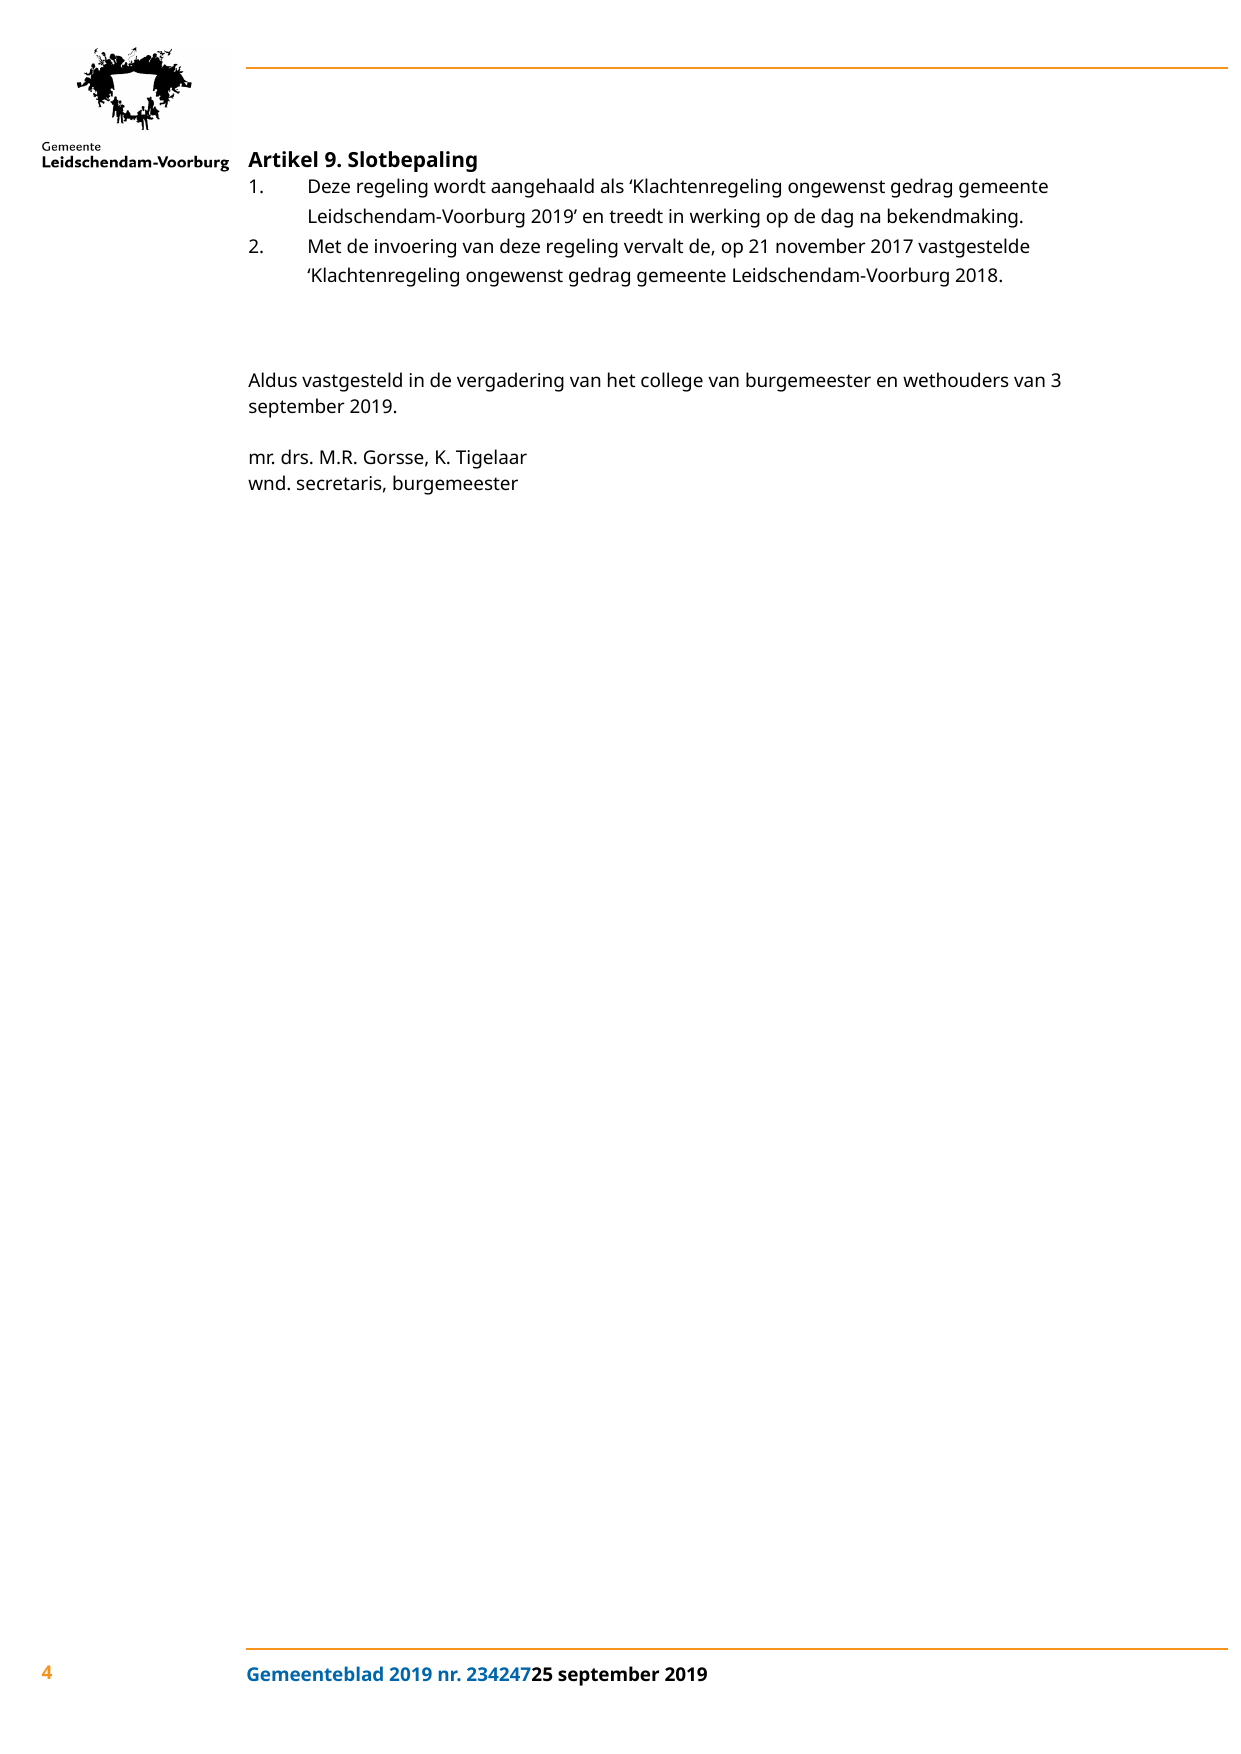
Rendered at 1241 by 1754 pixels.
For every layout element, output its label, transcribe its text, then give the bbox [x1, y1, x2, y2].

text wnd. secretaris, burgemeester [248, 470, 1152, 496]
text mr. drs. M.R. Gorsse, K. Tigelaar [248, 444, 1152, 470]
picture [41, 47, 231, 172]
list Deze regeling wordt aangehaald als ‘Klachtenregeling ongewenst gedrag gemeente Leidschendam-Voorburg 2019’ en treedt in werking op de dag na bekendmaking. [248, 174, 1152, 229]
text Artikel 9. Slotbepaling [248, 145, 1152, 174]
list Met de invoering van deze regeling vervalt de, op 21 november 2017 vastgestelde ‘Klachtenregeling ongewenst gedrag gemeente Leidschendam-Voorburg 2018. [248, 233, 1152, 288]
text Aldus vastgesteld in de vergadering van het college van burgemeester en wethouders van 3 september 2019. [248, 367, 1152, 419]
